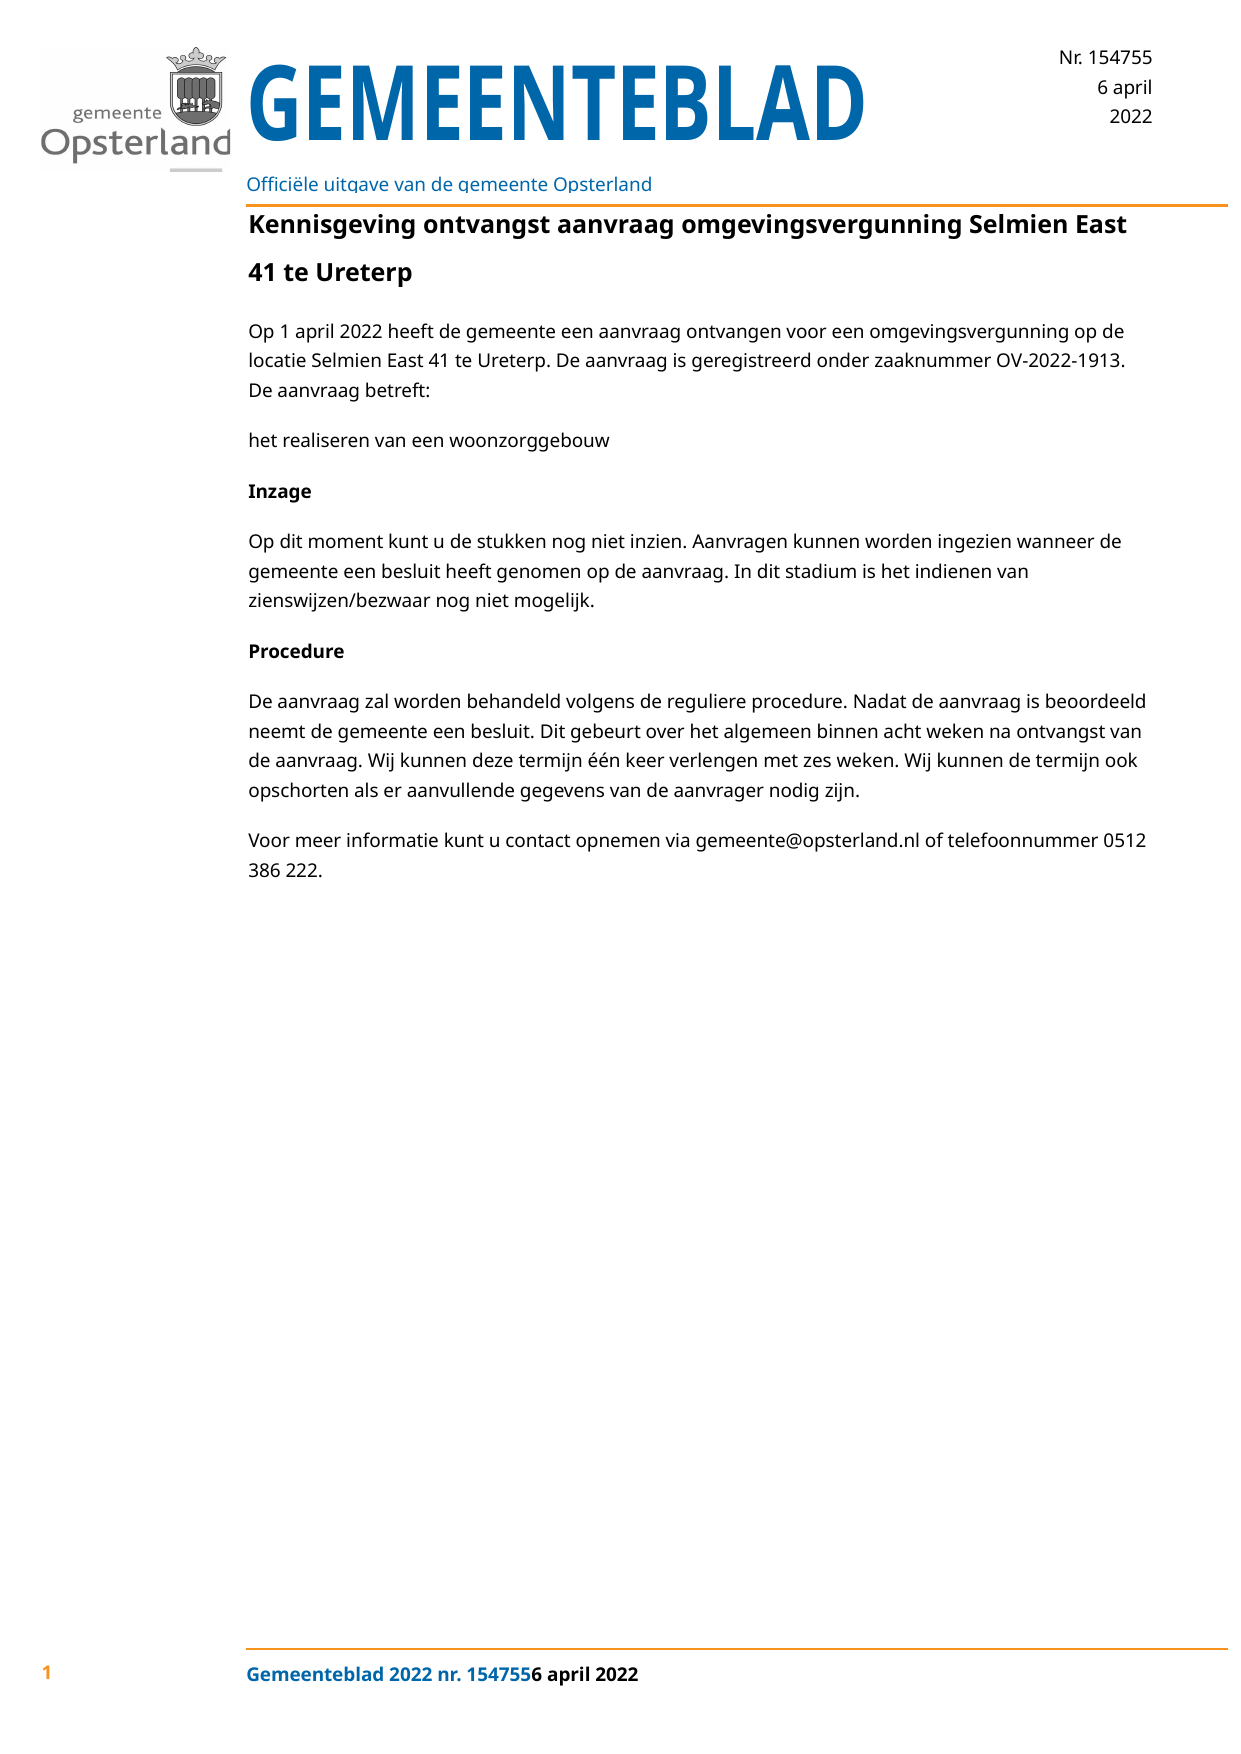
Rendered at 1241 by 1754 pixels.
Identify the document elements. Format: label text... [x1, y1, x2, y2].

text Inzage [248, 478, 1152, 504]
text Op 1 april 2022 heeft de gemeente een aanvraag ontvangen voor een omgevingsvergunning op de locatie Selmien East 41 te Ureterp. De aanvraag is geregistreerd onder zaaknummer OV-2022-1913. De aanvraag betreft: [248, 318, 1152, 403]
text Op dit moment kunt u de stukken nog niet inzien. Aanvragen kunnen worden ingezien wanneer de gemeente een besluit heeft genomen op de aanvraag. In dit stadium is het indienen van zienswijzen/bezwaar nog niet mogelijk. [248, 528, 1152, 613]
text Voor meer informatie kunt u contact opnemen via gemeente@opsterland.nl of telefoonnummer 0512 386 222. [248, 827, 1152, 883]
text Kennisgeving ontvangst aanvraag omgevingsvergunning Selmien East 41 te Ureterp [248, 207, 1152, 288]
text De aanvraag zal worden behandeld volgens de reguliere procedure. Nadat de aanvraag is beoordeeld neemt de gemeente een besluit. Dit gebeurt over het algemeen binnen acht weken na ontvangst van de aanvraag. Wij kunnen deze termijn één keer verlengen met zes weken. Wij kunnen de termijn ook opschorten als er aanvullende gegevens van de aanvrager nodig zijn. [248, 688, 1152, 803]
picture [41, 47, 231, 172]
text Procedure [248, 638, 1152, 664]
text het realiseren van een woonzorggebouw [248, 427, 1152, 453]
